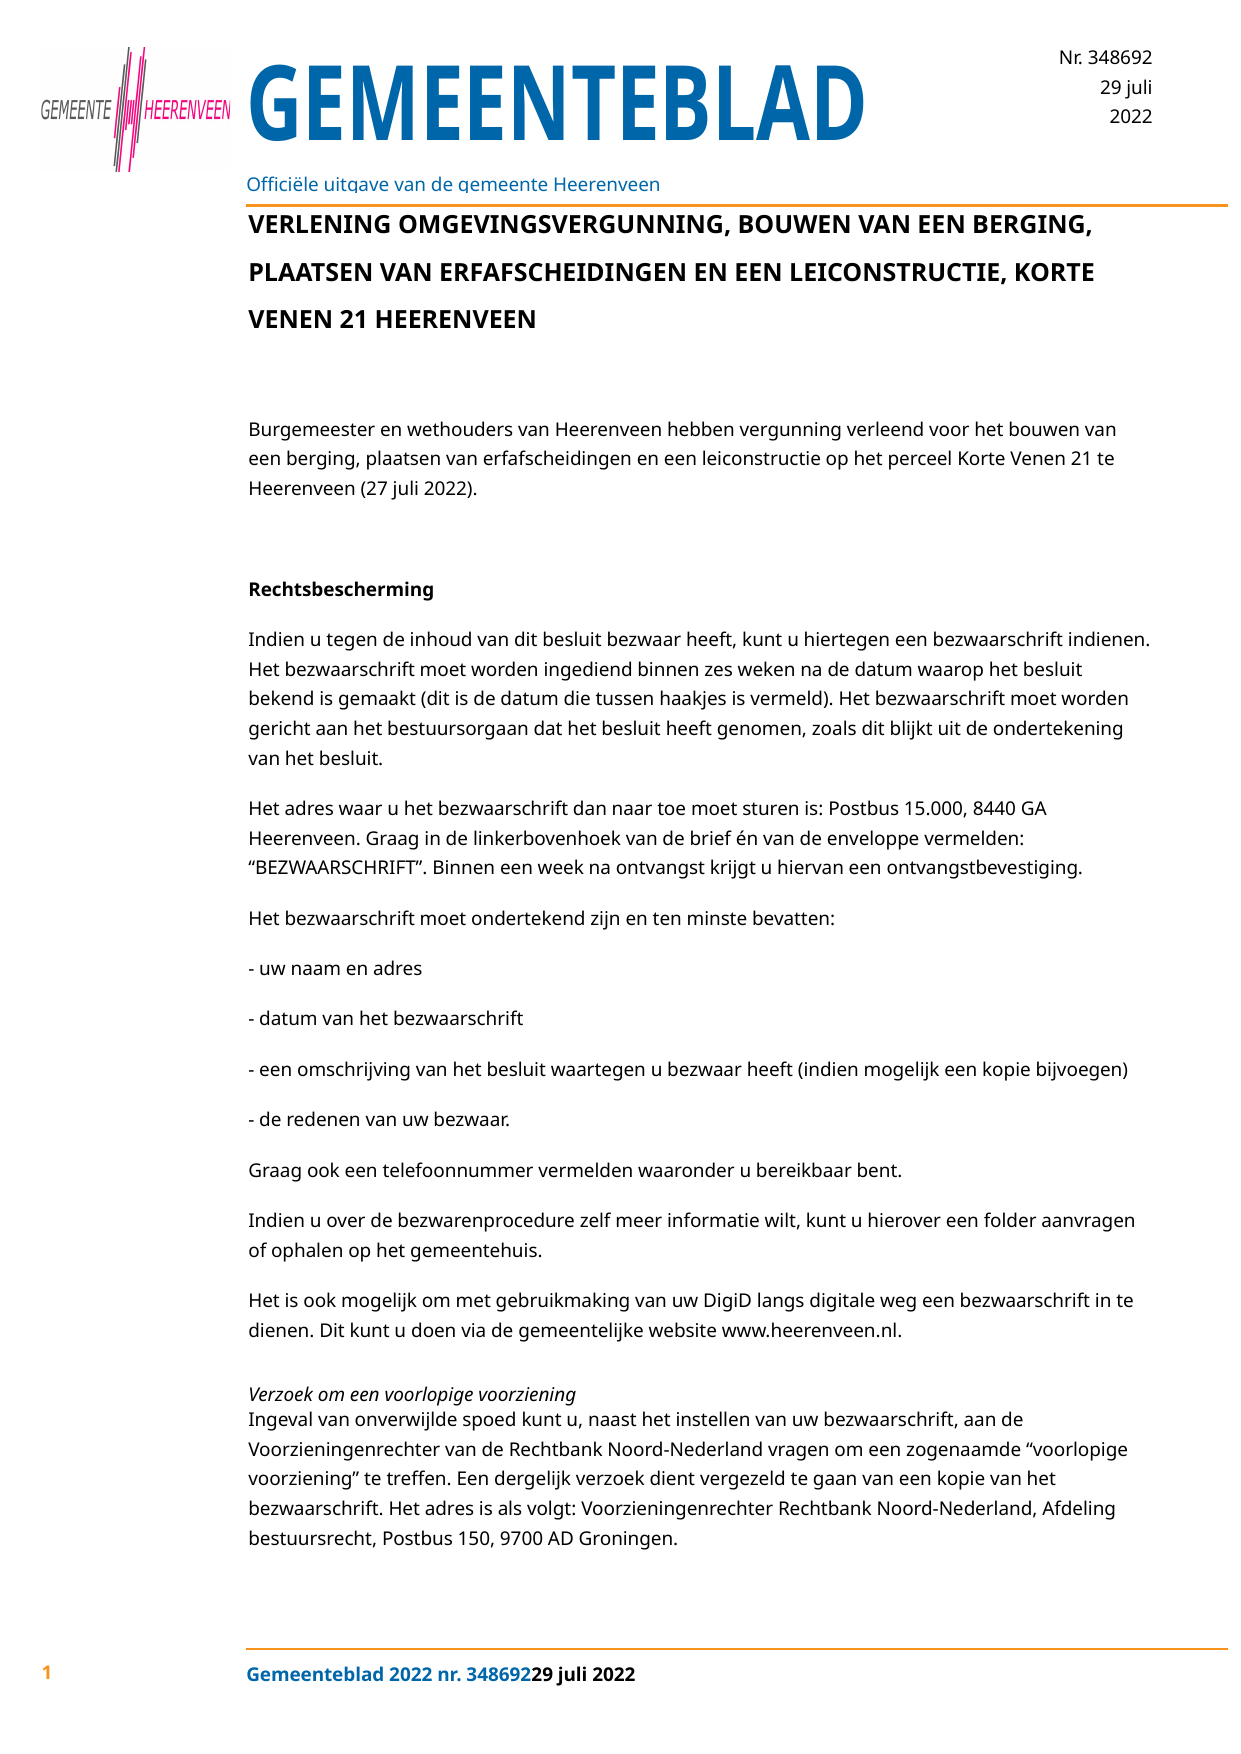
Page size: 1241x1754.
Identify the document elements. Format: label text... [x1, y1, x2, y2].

text Indien u over de bezwarenprocedure zelf meer informatie wilt, kunt u hierover een folder aanvragen of ophalen op het gemeentehuis. [248, 1207, 1152, 1262]
text VERLENING OMGEVINGSVERGUNNING, BOUWEN VAN EEN BERGING, PLAATSEN VAN ERFAFSCHEIDINGEN EN EEN LEICONSTRUCTIE, KORTE VENEN 21 HEERENVEEN [248, 207, 1152, 336]
text Burgemeester en wethouders van Heerenveen hebben vergunning verleend voor het bouwen van een berging, plaatsen van erfafscheidingen en een leiconstructie op het perceel Korte Venen 21 te Heerenveen (27 juli 2022). [248, 416, 1152, 501]
text Rechtsbescherming [248, 576, 1152, 602]
text Indien u tegen de inhoud van dit besluit bezwaar heeft, kunt u hiertegen een bezwaarschrift indienen. Het bezwaarschrift moet worden ingediend binnen zes weken na de datum waarop het besluit bekend is gemaakt (dit is de datum die tussen haakjes is vermeld). Het bezwaarschrift moet worden gericht aan het bestuursorgaan dat het besluit heeft genomen, zoals dit blijkt uit de ondertekening van het besluit. [248, 626, 1152, 770]
text Verzoek om een voorlopige voorziening [248, 1381, 1152, 1406]
text - uw naam en adres [248, 955, 1152, 981]
text - de redenen van uw bezwaar. [248, 1106, 1152, 1132]
text Het is ook mogelijk om met gebruikmaking van uw DigiD langs digitale weg een bezwaarschrift in te dienen. Dit kunt u doen via de gemeentelijke website www.heerenveen.nl. [248, 1287, 1152, 1342]
text - een omschrijving van het besluit waartegen u bezwaar heeft (indien mogelijk een kopie bijvoegen) [248, 1056, 1152, 1082]
text Graag ook een telefoonnummer vermelden waaronder u bereikbaar bent. [248, 1157, 1152, 1182]
text Het bezwaarschrift moet ondertekend zijn en ten minste bevatten: [248, 905, 1152, 930]
text Het adres waar u het bezwaarschrift dan naar toe moet sturen is: Postbus 15.000, 8440 GA Heerenveen. Graag in de linkerbovenhoek van de brief én van de enveloppe vermelden: “BEZWAARSCHRIFT”. Binnen een week na ontvangst krijgt u hiervan een ontvangstbevestiging. [248, 795, 1152, 880]
text Ingeval van onverwijlde spoed kunt u, naast het instellen van uw bezwaarschrift, aan de Voorzieningenrechter van de Rechtbank Noord-Nederland vragen om een zogenaamde “voorlopige voorziening” te treffen. Een dergelijk verzoek dient vergezeld te gaan van een kopie van het bezwaarschrift. Het adres is als volgt: Voorzieningenrechter Rechtbank Noord-Nederland, Afdeling bestuursrecht, Postbus 150, 9700 AD Groningen. [248, 1406, 1152, 1551]
picture [41, 47, 231, 172]
text - datum van het bezwaarschrift [248, 1006, 1152, 1031]
